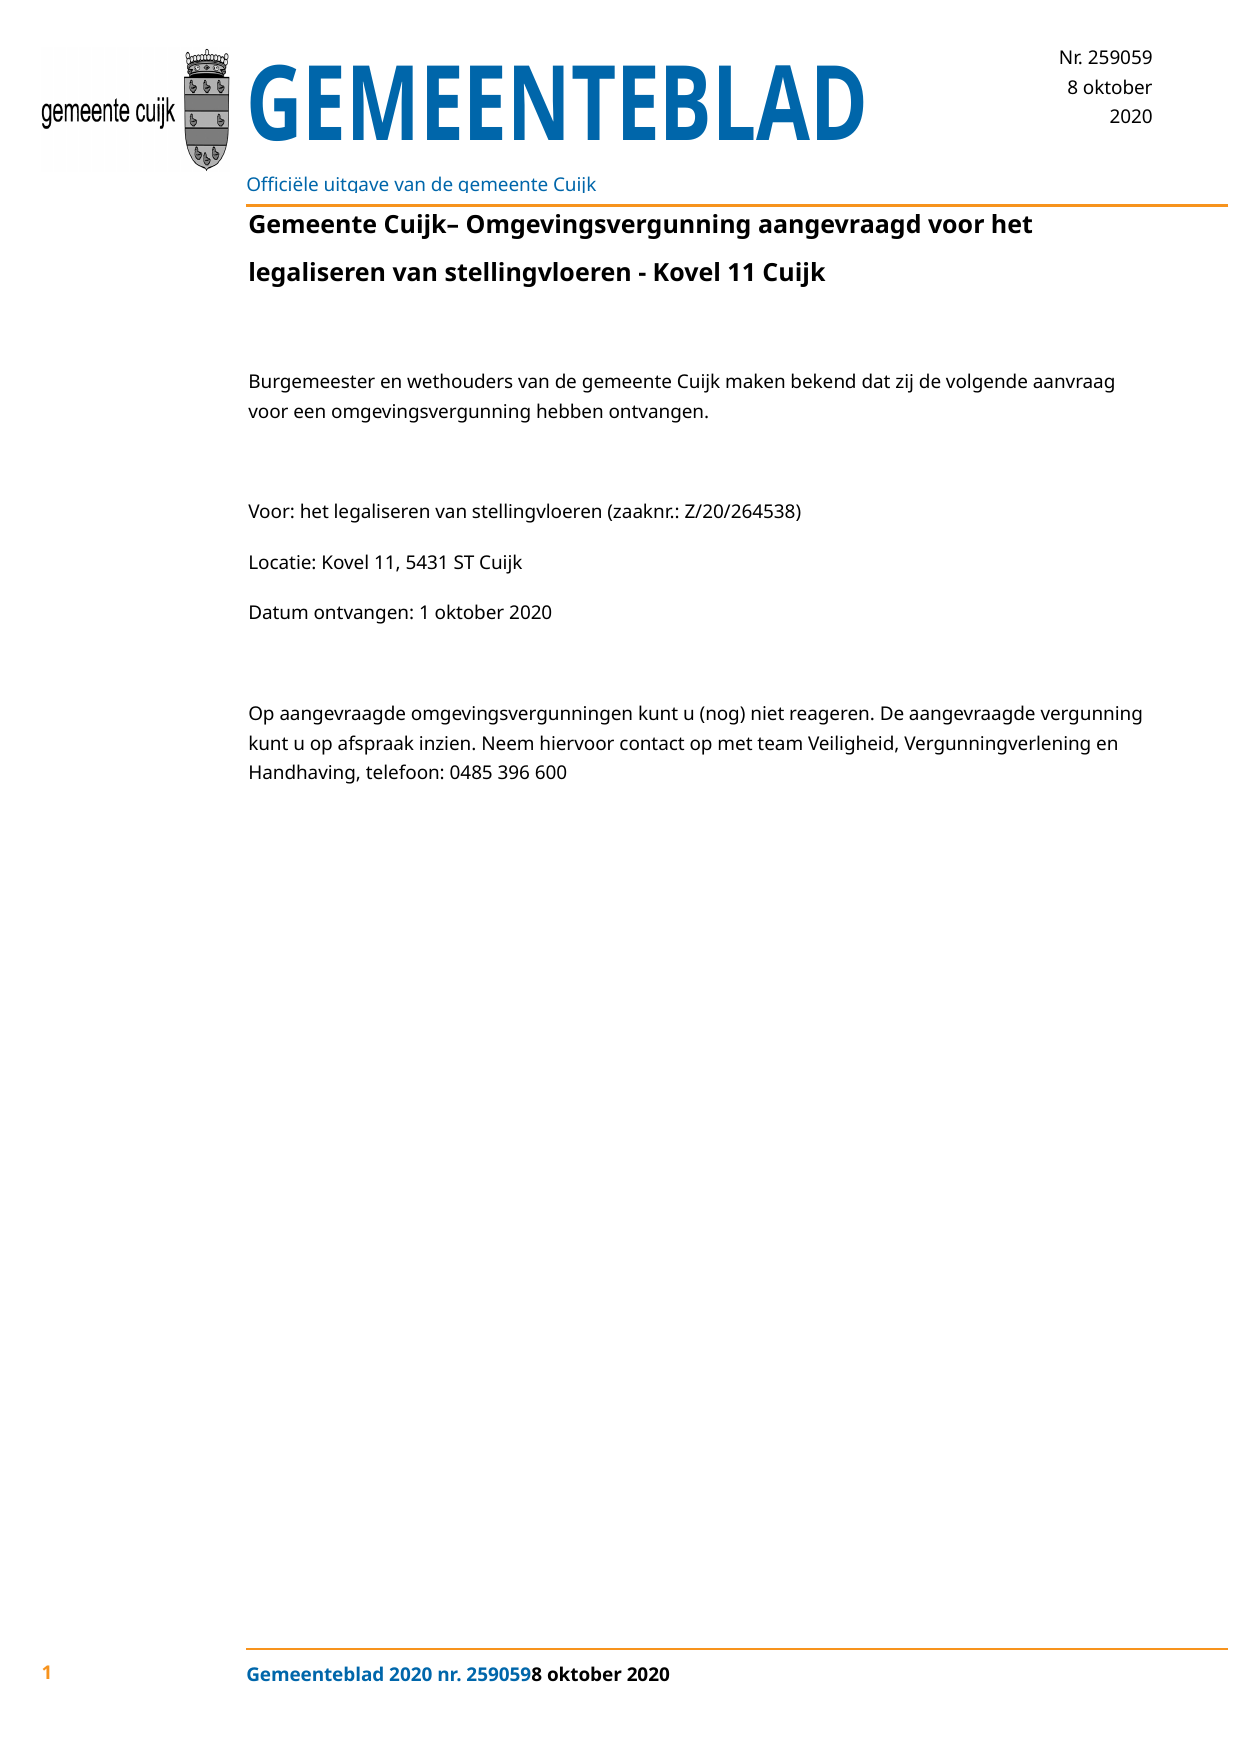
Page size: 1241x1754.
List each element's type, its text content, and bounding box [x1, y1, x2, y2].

picture [41, 47, 231, 172]
text Voor: het legaliseren van stellingvloeren (zaaknr.: Z/20/264538) [248, 499, 1152, 524]
text Burgemeester en wethouders van de gemeente Cuijk maken bekend dat zij de volgende aanvraag voor een omgevingsvergunning hebben ontvangen. [248, 368, 1152, 424]
text Locatie: Kovel 11, 5431 ST Cuijk [248, 549, 1152, 575]
text Datum ontvangen: 1 oktober 2020 [248, 599, 1152, 625]
text Op aangevraagde omgevingsvergunningen kunt u (nog) niet reageren. De aangevraagde vergunning kunt u op afspraak inzien. Neem hiervoor contact op met team Veiligheid, Vergunningverlening en Handhaving, telefoon: 0485 396 600 [248, 700, 1152, 785]
text Gemeente Cuijk– Omgevingsvergunning aangevraagd voor het legaliseren van stellingvloeren - Kovel 11 Cuijk [248, 207, 1152, 288]
